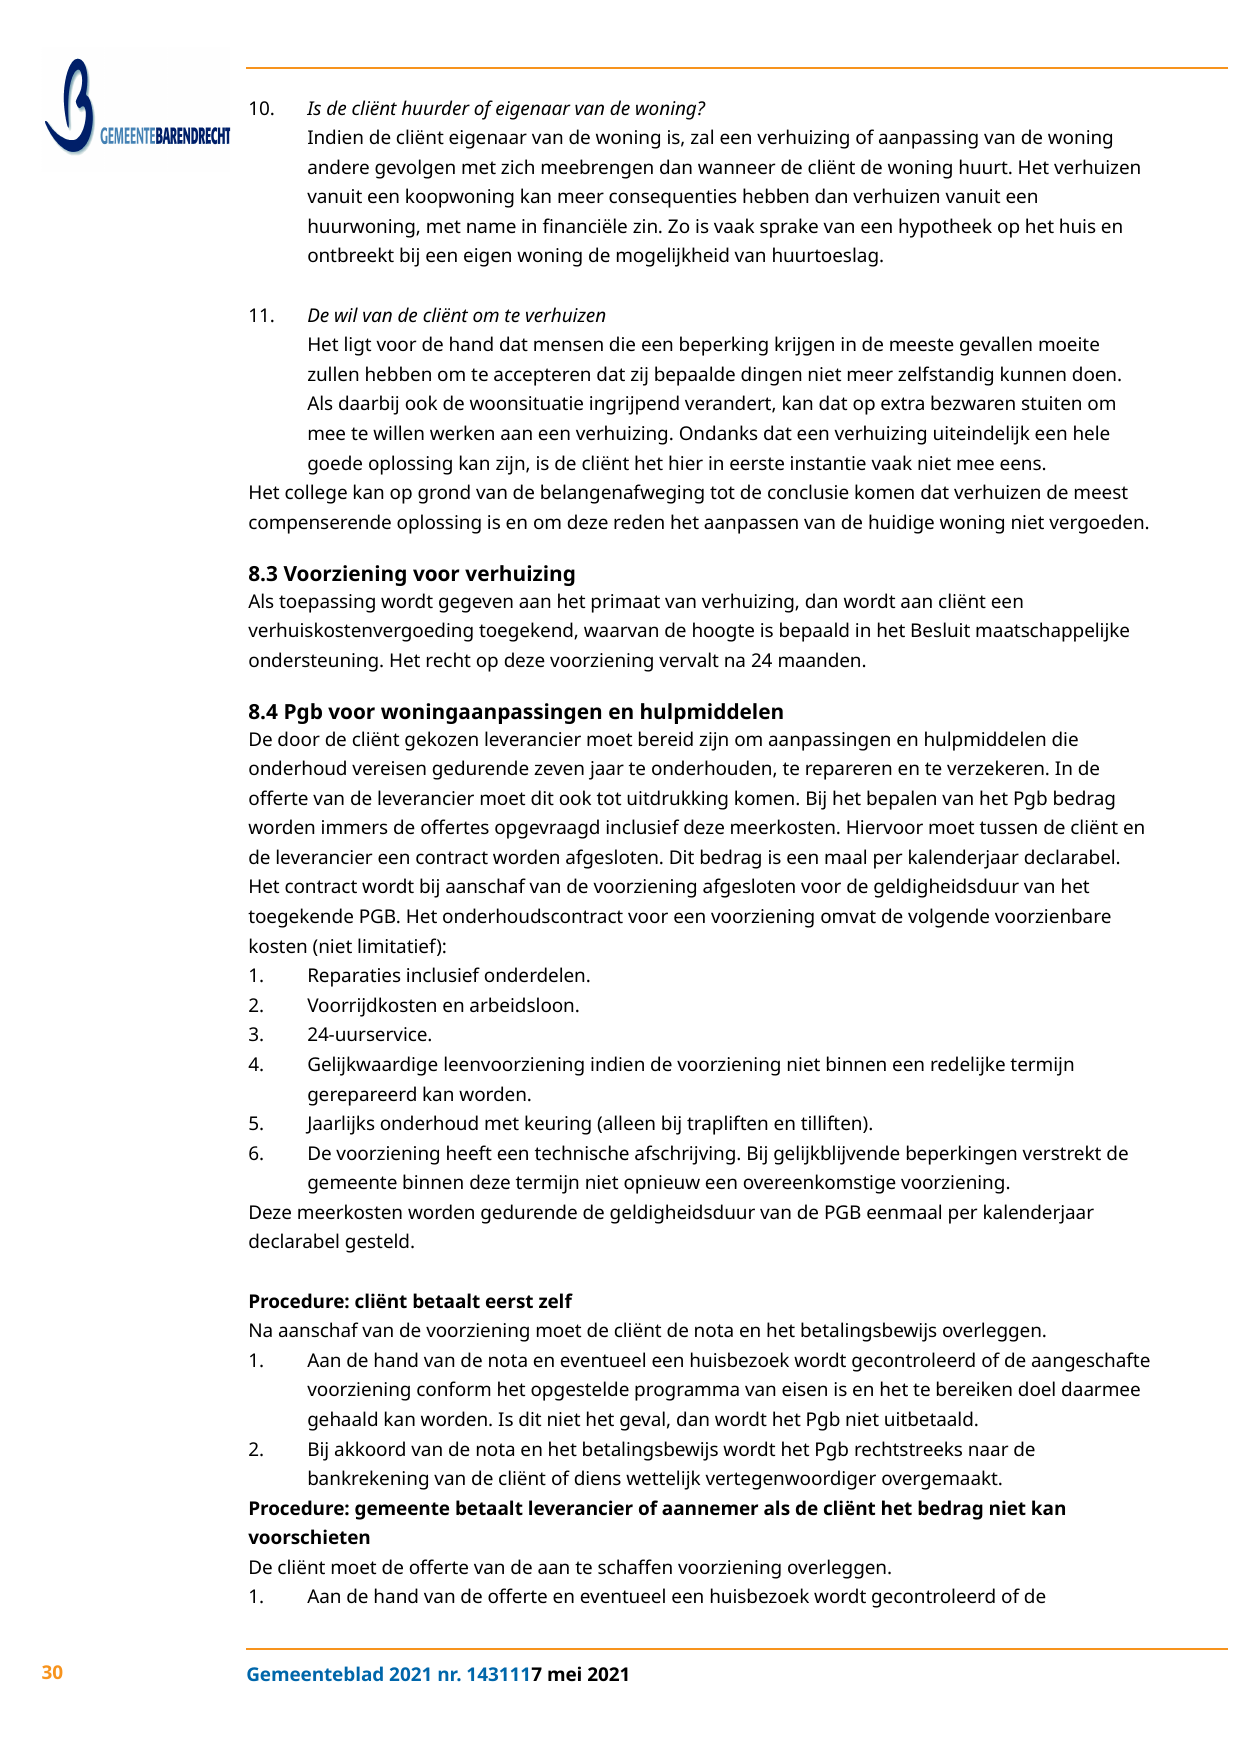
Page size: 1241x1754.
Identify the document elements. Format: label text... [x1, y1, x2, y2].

list Reparaties inclusief onderdelen. [248, 962, 1152, 988]
text Het college kan op grond van de belangenafweging tot de conclusie komen dat verhuizen de meest compenserende oplossing is en om deze reden het aanpassen van de huidige woning niet vergoeden. [248, 479, 1152, 535]
picture [41, 47, 231, 172]
text Deze meerkosten worden gedurende de geldigheidsduur van de PGB eenmaal per kalenderjaar declarabel gesteld. [248, 1199, 1152, 1254]
list Aan de hand van de nota en eventueel een huisbezoek wordt gecontroleerd of de aangeschafte voorziening conform het opgestelde programma van eisen is en het te bereiken doel daarmee gehaald kan worden. Is dit niet het geval, dan wordt het Pgb niet uitbetaald. [248, 1347, 1152, 1432]
list Indien de cliënt eigenaar van de woning is, zal een verhuizing of aanpassing van de woning andere gevolgen met zich meebrengen dan wanneer de cliënt de woning huurt. Het verhuizen vanuit een koopwoning kan meer consequenties hebben dan verhuizen vanuit een huurwoning, met name in financiële zin. Zo is vaak sprake van een hypotheek op het huis en ontbreekt bij een eigen woning de mogelijkheid van huurtoeslag. [248, 124, 1152, 268]
list Jaarlijks onderhoud met keuring (alleen bij trapliften en tilliften). [248, 1110, 1152, 1136]
text Na aanschaf van de voorziening moet de cliënt de nota en het betalingsbewijs overleggen. [248, 1317, 1152, 1343]
text Procedure: cliënt betaalt eerst zelf [248, 1288, 1152, 1314]
text 8.3 Voorziening voor verhuizing [248, 559, 1152, 588]
list Bij akkoord van de nota en het betalingsbewijs wordt het Pgb rechtstreeks naar de bankrekening van de cliënt of diens wettelijk vertegenwoordiger overgemaakt. [248, 1436, 1152, 1491]
list Voorrijdkosten en arbeidsloon. [248, 992, 1152, 1018]
text De door de cliënt gekozen leverancier moet bereid zijn om aanpassingen en hulpmiddelen die onderhoud vereisen gedurende zeven jaar te onderhouden, te repareren en te verzekeren. In de offerte van de leverancier moet dit ook tot uitdrukking komen. Bij het bepalen van het Pgb bedrag worden immers de offertes opgevraagd inclusief deze meerkosten. Hiervoor moet tussen de cliënt en de leverancier een contract worden afgesloten. Dit bedrag is een maal per kalenderjaar declarabel. Het contract wordt bij aanschaf van de voorziening afgesloten voor de geldigheidsduur van het toegekende PGB. Het onderhoudscontract voor een voorziening omvat de volgende voorzienbare kosten (niet limitatief): [248, 726, 1152, 959]
list Gelijkwaardige leenvoorziening indien de voorziening niet binnen een redelijke termijn gerepareerd kan worden. [248, 1051, 1152, 1107]
text De cliënt moet de offerte van de aan te schaffen voorziening overleggen. [248, 1554, 1152, 1580]
list 24-uurservice. [248, 1022, 1152, 1047]
list Is de cliënt huurder of eigenaar van de woning? [248, 95, 1152, 121]
list Aan de hand van de offerte en eventueel een huisbezoek wordt gecontroleerd of de [248, 1584, 1152, 1609]
text 8.4 Pgb voor woningaanpassingen en hulpmiddelen [248, 697, 1152, 726]
list De voorziening heeft een technische afschrijving. Bij gelijkblijvende beperkingen verstrekt de gemeente binnen deze termijn niet opnieuw een overeenkomstige voorziening. [248, 1140, 1152, 1195]
text Als toepassing wordt gegeven aan het primaat van verhuizing, dan wordt aan cliënt een verhuiskostenvergoeding toegekend, waarvan de hoogte is bepaald in het Besluit maatschappelijke ondersteuning. Het recht op deze voorziening vervalt na 24 maanden. [248, 588, 1152, 673]
list De wil van de cliënt om te verhuizen [248, 302, 1152, 328]
list Het ligt voor de hand dat mensen die een beperking krijgen in de meeste gevallen moeite zullen hebben om te accepteren dat zij bepaalde dingen niet meer zelfstandig kunnen doen. Als daarbij ook de woonsituatie ingrijpend verandert, kan dat op extra bezwaren stuiten om mee te willen werken aan een verhuizing. Ondanks dat een verhuizing uiteindelijk een hele goede oplossing kan zijn, is de cliënt het hier in eerste instantie vaak niet mee eens. [248, 331, 1152, 476]
text Procedure: gemeente betaalt leverancier of aannemer als de cliënt het bedrag niet kan voorschieten [248, 1495, 1152, 1550]
